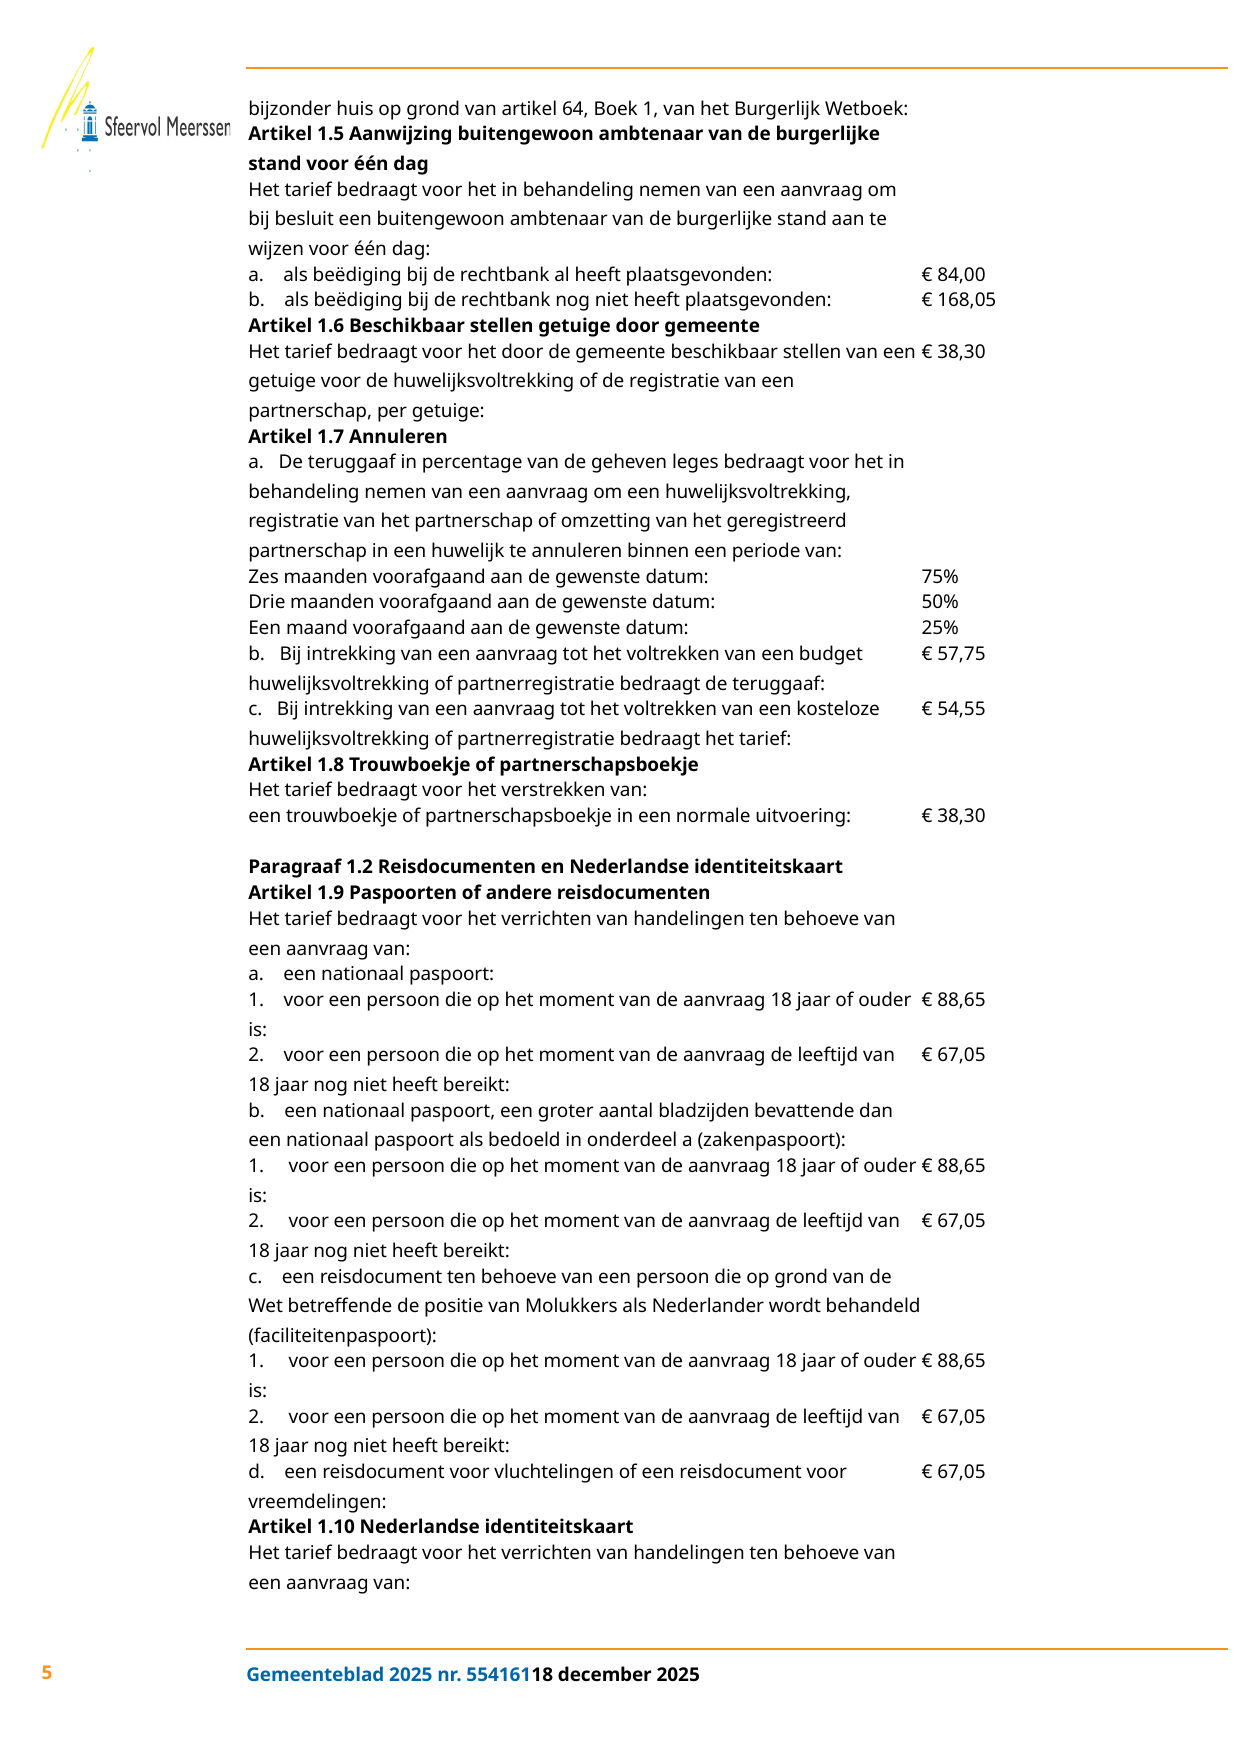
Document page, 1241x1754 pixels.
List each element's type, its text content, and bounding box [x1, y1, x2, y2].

table_cell € 67,05 [921, 1208, 1152, 1263]
table_cell [921, 828, 1152, 854]
table_cell € 38,30 [921, 338, 1152, 423]
table_cell Artikel 1.5 Aanwijzing buitengewoon ambtenaar van de burgerlijke stand voor één dag [248, 121, 921, 176]
table_cell Het tarief bedraagt voor het verrichten van handelingen ten behoeve van een aanvraag van: [248, 905, 921, 961]
table_cell € 88,65 [921, 1348, 1152, 1403]
table_cell [921, 1514, 1152, 1539]
table_cell Artikel 1.10 Nederlandse identiteitskaart [248, 1514, 921, 1539]
table_cell [921, 423, 1152, 448]
table_cell € 38,30 [921, 802, 1152, 828]
table_cell Het tarief bedraagt voor het door de gemeente beschikbaar stellen van een getuige voor de huwelijksvoltrekking of de registratie van een partnerschap, per getuige: [248, 338, 921, 423]
table_cell Het tarief bedraagt voor het verrichten van handelingen ten behoeve van een aanvraag van: [248, 1539, 921, 1595]
table_cell [921, 1263, 1152, 1348]
table_cell b. als beëdiging bij de rechtbank nog niet heeft plaatsgevonden: [248, 286, 921, 312]
table_cell b. Bij intrekking van een aanvraag tot het voltrekken van een budget huwelijksvoltrekking of partnerregistratie bedraagt de teruggaaf: [248, 640, 921, 696]
table_cell a. een nationaal paspoort: [248, 961, 921, 986]
table_cell [921, 95, 1152, 121]
table_cell 75% [921, 563, 1152, 589]
table_cell Paragraaf 1.2 Reisdocumenten en Nederlandse identiteitskaart [248, 854, 921, 879]
table_cell [921, 751, 1152, 777]
table_cell Drie maanden voorafgaand aan de gewenste datum: [248, 589, 921, 614]
table_cell [921, 777, 1152, 802]
table_cell [921, 880, 1152, 905]
table_cell € 168,05 [921, 286, 1152, 312]
table_cell [921, 176, 1152, 261]
table_cell a. De teruggaaf in percentage van de geheven leges bedraagt voor het in behandeling nemen van een aanvraag om een huwelijksvoltrekking, registratie van het partnerschap of omzetting van het geregistreerd partnerschap in een huwelijk te annuleren binnen een periode van: [248, 449, 921, 563]
table_cell [921, 312, 1152, 338]
table_cell Zes maanden voorafgaand aan de gewenste datum: [248, 563, 921, 589]
table_cell 50% [921, 589, 1152, 614]
table_cell Het tarief bedraagt voor het verstrekken van: [248, 777, 921, 802]
table_cell € 67,05 [921, 1403, 1152, 1458]
table_cell Artikel 1.9 Paspoorten of andere reisdocumenten [248, 880, 921, 905]
table_cell [921, 961, 1152, 986]
picture [41, 47, 231, 172]
table_cell Artikel 1.8 Trouwboekje of partnerschapsboekje [248, 751, 921, 777]
table_cell een trouwboekje of partnerschapsboekje in een normale uitvoering: [248, 802, 921, 828]
table_cell 2. voor een persoon die op het moment van de aanvraag de leeftijd van 18 jaar nog niet heeft bereikt: [248, 1042, 921, 1097]
table_cell [921, 854, 1152, 879]
table_cell 1. voor een persoon die op het moment van de aanvraag 18 jaar of ouder is: [248, 1348, 921, 1403]
table_cell 1. voor een persoon die op het moment van de aanvraag 18 jaar of ouder is: [248, 1152, 921, 1207]
table_cell [921, 1097, 1152, 1152]
table_cell [921, 1539, 1152, 1595]
table_cell [248, 828, 921, 854]
table_cell € 67,05 [921, 1042, 1152, 1097]
table_cell Een maand voorafgaand aan de gewenste datum: [248, 615, 921, 640]
table_cell c. Bij intrekking van een aanvraag tot het voltrekken van een kosteloze huwelijksvoltrekking of partnerregistratie bedraagt het tarief: [248, 696, 921, 751]
table_cell [921, 449, 1152, 563]
table_cell 25% [921, 615, 1152, 640]
table_cell Artikel 1.7 Annuleren [248, 423, 921, 448]
table_cell € 88,65 [921, 1152, 1152, 1207]
table_cell [921, 121, 1152, 176]
table_cell b. een nationaal paspoort, een groter aantal bladzijden bevattende dan een nationaal paspoort als bedoeld in onderdeel a (zakenpaspoort): [248, 1097, 921, 1152]
table_cell d. een reisdocument voor vluchtelingen of een reisdocument voor vreemdelingen: [248, 1458, 921, 1514]
table_cell € 84,00 [921, 261, 1152, 286]
table_cell [921, 905, 1152, 961]
table_cell € 57,75 [921, 640, 1152, 696]
table_cell 2. voor een persoon die op het moment van de aanvraag de leeftijd van 18 jaar nog niet heeft bereikt: [248, 1403, 921, 1458]
table_cell a. als beëdiging bij de rechtbank al heeft plaatsgevonden: [248, 261, 921, 286]
table_cell € 67,05 [921, 1458, 1152, 1514]
table_cell Artikel 1.6 Beschikbaar stellen getuige door gemeente [248, 312, 921, 338]
table_cell 1. voor een persoon die op het moment van de aanvraag 18 jaar of ouder is: [248, 986, 921, 1042]
table_cell 2. voor een persoon die op het moment van de aanvraag de leeftijd van 18 jaar nog niet heeft bereikt: [248, 1208, 921, 1263]
table_cell Het tarief bedraagt voor het in behandeling nemen van een aanvraag om bij besluit een buitengewoon ambtenaar van de burgerlijke stand aan te wijzen voor één dag: [248, 176, 921, 261]
table_cell bijzonder huis op grond van artikel 64, Boek 1, van het Burgerlijk Wetboek: [248, 95, 921, 121]
table_cell € 54,55 [921, 696, 1152, 751]
table_cell c. een reisdocument ten behoeve van een persoon die op grond van de Wet betreffende de positie van Molukkers als Nederlander wordt behandeld (faciliteitenpaspoort): [248, 1263, 921, 1348]
table_cell € 88,65 [921, 986, 1152, 1042]
